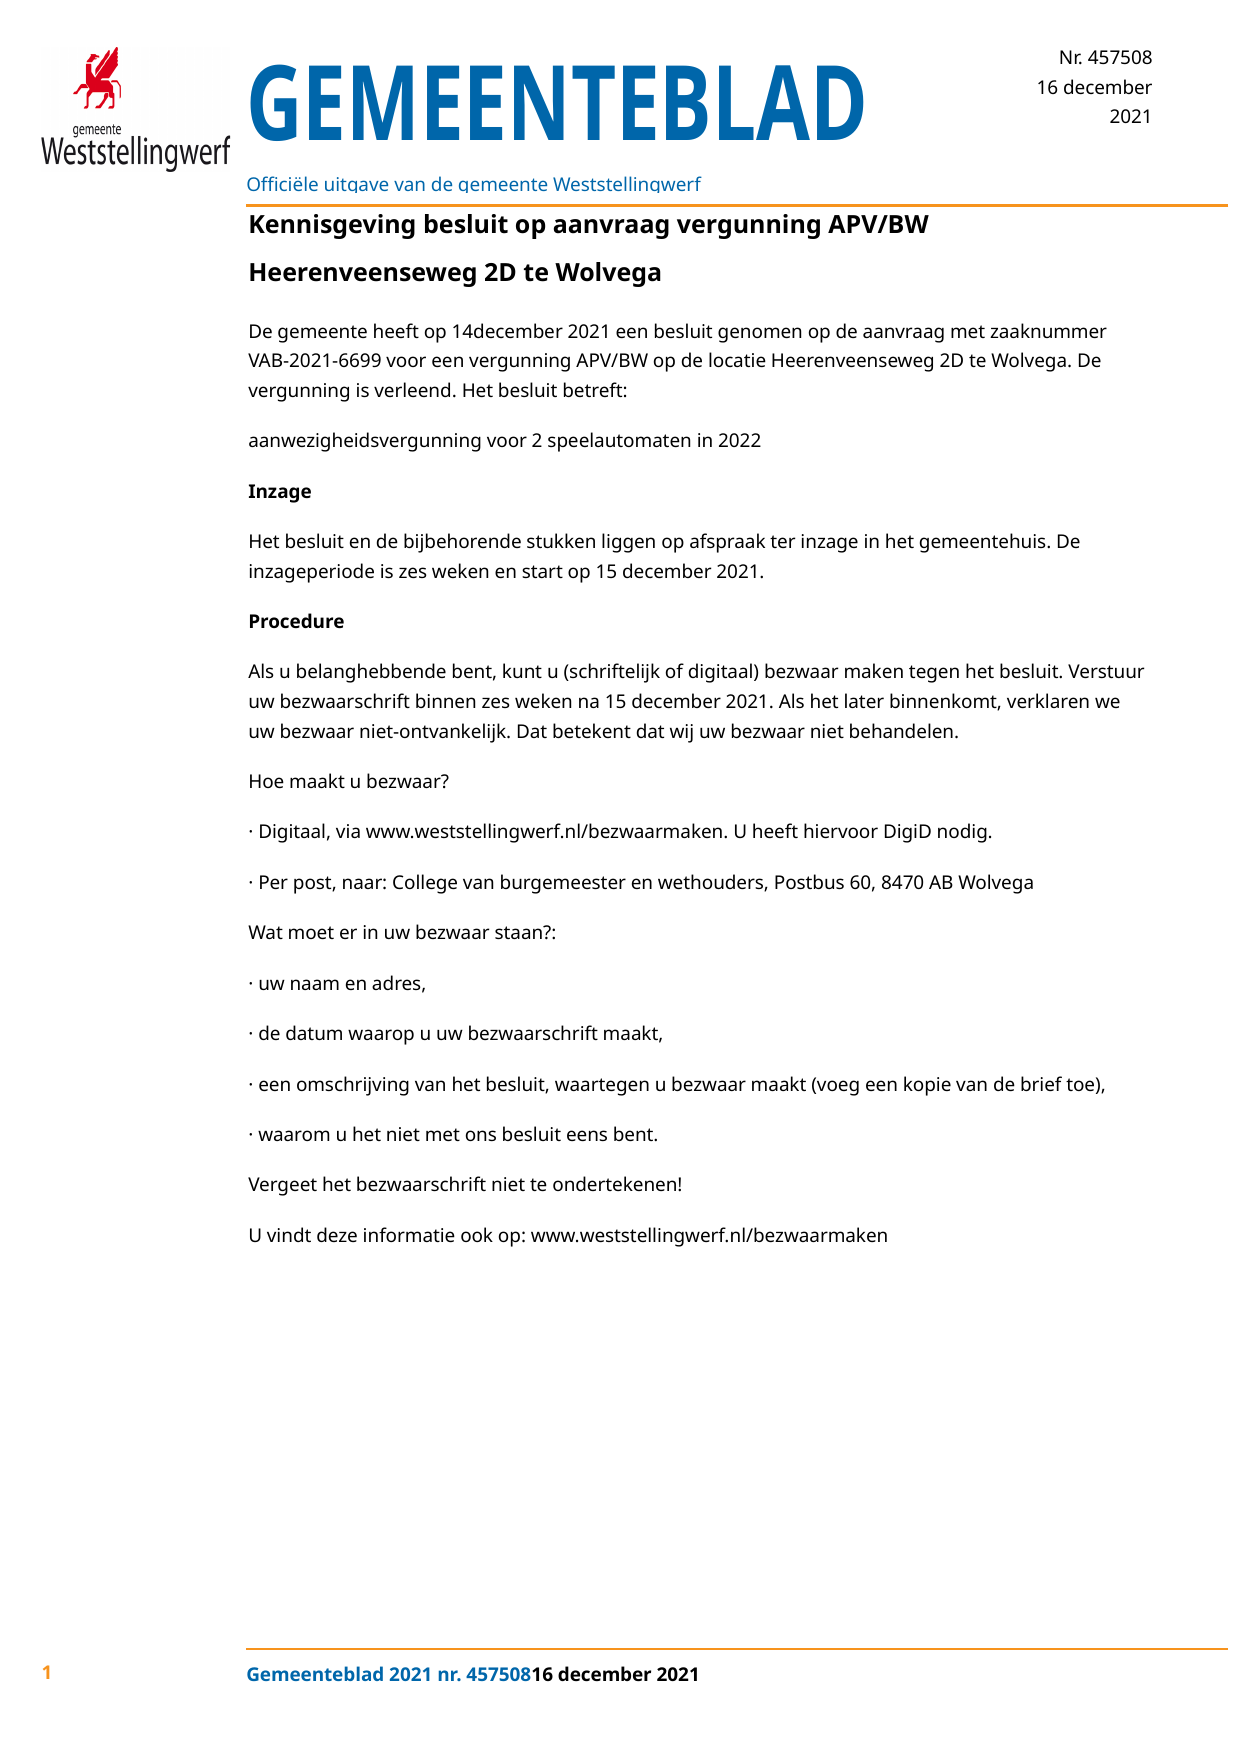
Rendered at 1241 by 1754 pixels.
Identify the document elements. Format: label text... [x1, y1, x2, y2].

text Kennisgeving besluit op aanvraag vergunning APV/BW Heerenveenseweg 2D te Wolvega [248, 207, 1152, 288]
text Als u belanghebbende bent, kunt u (schriftelijk of digitaal) bezwaar maken tegen het besluit. Verstuur uw bezwaarschrift binnen zes weken na 15 december 2021. Als het later binnenkomt, verklaren we uw bezwaar niet-ontvankelijk. Dat betekent dat wij uw bezwaar niet behandelen. [248, 659, 1152, 744]
text Vergeet het bezwaarschrift niet te ondertekenen! [248, 1172, 1152, 1197]
text aanwezigheidsvergunning voor 2 speelautomaten in 2022 [248, 427, 1152, 453]
text · Per post, naar: College van burgemeester en wethouders, Postbus 60, 8470 AB Wolvega [248, 869, 1152, 895]
text · een omschrijving van het besluit, waartegen u bezwaar maakt (voeg een kopie van de brief toe), [248, 1071, 1152, 1097]
text U vindt deze informatie ook op: www.weststellingwerf.nl/bezwaarmaken [248, 1222, 1152, 1248]
text · waarom u het niet met ons besluit eens bent. [248, 1121, 1152, 1147]
text · de datum waarop u uw bezwaarschrift maakt, [248, 1020, 1152, 1046]
text Wat moet er in uw bezwaar staan?: [248, 919, 1152, 945]
text Inzage [248, 478, 1152, 504]
text Het besluit en de bijbehorende stukken liggen op afspraak ter inzage in het gemeentehuis. De inzageperiode is zes weken en start op 15 december 2021. [248, 528, 1152, 584]
text De gemeente heeft op 14december 2021 een besluit genomen op de aanvraag met zaaknummer VAB-2021-6699 voor een vergunning APV/BW op de locatie Heerenveenseweg 2D te Wolvega. De vergunning is verleend. Het besluit betreft: [248, 318, 1152, 403]
text · uw naam en adres, [248, 970, 1152, 996]
text Hoe maakt u bezwaar? [248, 768, 1152, 794]
picture [41, 47, 231, 172]
text Procedure [248, 608, 1152, 634]
text · Digitaal, via www.weststellingwerf.nl/bezwaarmaken. U heeft hiervoor DigiD nodig. [248, 819, 1152, 844]
